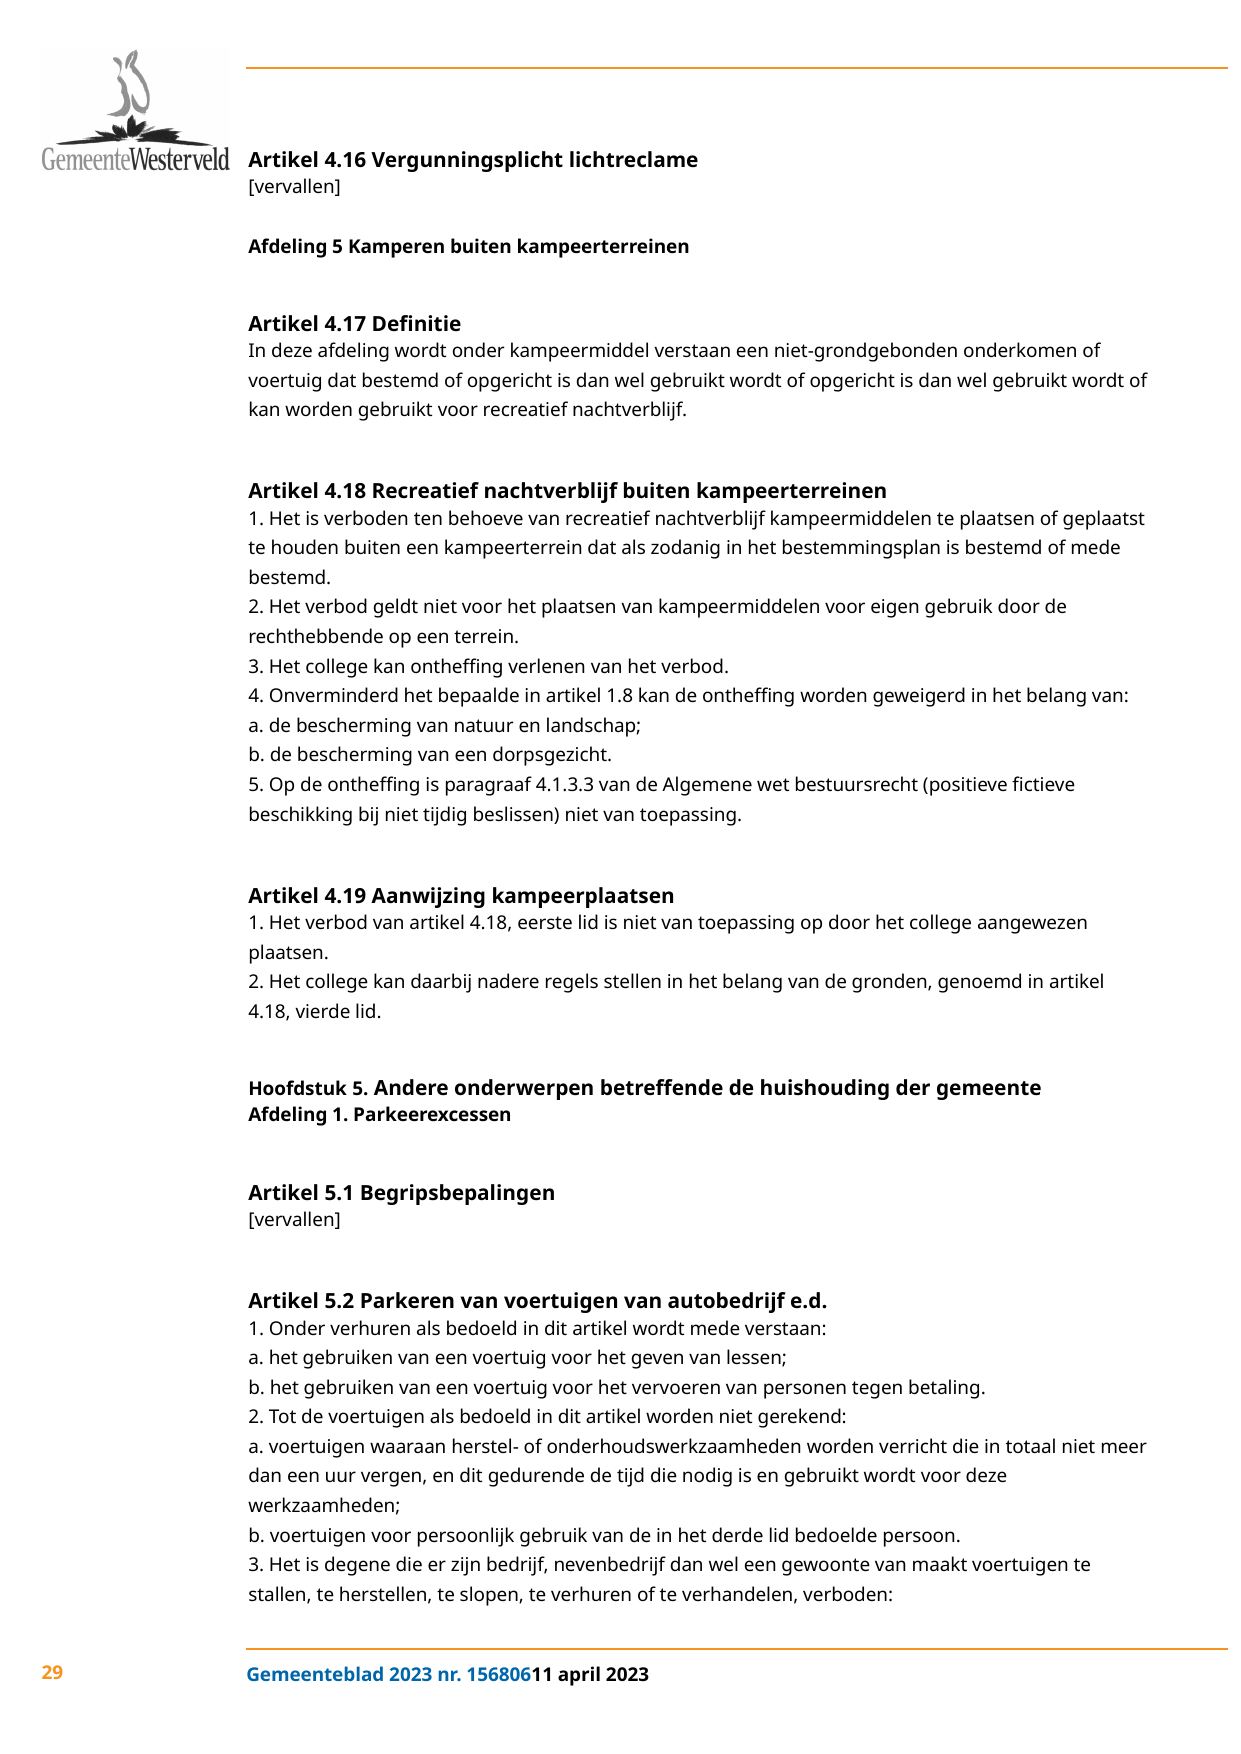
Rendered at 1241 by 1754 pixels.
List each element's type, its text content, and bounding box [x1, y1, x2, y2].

text Artikel 4.18 Recreatief nachtverblijf buiten kampeerterreinen [248, 477, 1152, 505]
text 5. Op de ontheffing is paragraaf 4.1.3.3 van de Algemene wet bestuursrecht (positieve fictieve beschikking bij niet tijdig beslissen) niet van toepassing. [248, 771, 1152, 827]
text Hoofdstuk 5. Andere onderwerpen betreffende de huishouding der gemeente [248, 1073, 1152, 1102]
text Artikel 5.2 Parkeren van voertuigen van autobedrijf e.d. [248, 1286, 1152, 1315]
text 2. Het college kan daarbij nadere regels stellen in het belang van de gronden, genoemd in artikel 4.18, vierde lid. [248, 968, 1152, 1024]
text Afdeling 1. Parkeerexcessen [248, 1102, 1152, 1127]
text In deze afdeling wordt onder kampeermiddel verstaan een niet-grondgebonden onderkomen of voertuig dat bestemd of opgericht is dan wel gebruikt wordt of opgericht is dan wel gebruikt wordt of kan worden gebruikt voor recreatief nachtverblijf. [248, 337, 1152, 422]
text 4. Onverminderd het bepaalde in artikel 1.8 kan de ontheffing worden geweigerd in het belang van: [248, 682, 1152, 708]
text 1. Onder verhuren als bedoeld in dit artikel wordt mede verstaan: [248, 1315, 1152, 1340]
text b. voertuigen voor persoonlijk gebruik van de in het derde lid bedoelde persoon. [248, 1522, 1152, 1547]
text 3. Het college kan ontheffing verlenen van het verbod. [248, 653, 1152, 679]
text 3. Het is degene die er zijn bedrijf, nevenbedrijf dan wel een gewoonte van maakt voertuigen te stallen, te herstellen, te slopen, te verhuren of te verhandelen, verboden: [248, 1551, 1152, 1607]
text 2. Tot de voertuigen als bedoeld in dit artikel worden niet gerekend: [248, 1403, 1152, 1429]
text a. het gebruiken van een voertuig voor het geven van lessen; [248, 1344, 1152, 1370]
text Artikel 5.1 Begripsbepalingen [248, 1178, 1152, 1206]
text b. de bescherming van een dorpsgezicht. [248, 742, 1152, 767]
text [vervallen] [248, 1206, 1152, 1232]
text Artikel 4.19 Aanwijzing kampeerplaatsen [248, 881, 1152, 909]
text Artikel 4.17 Definitie [248, 309, 1152, 337]
picture [41, 47, 231, 172]
text [vervallen] [248, 174, 1152, 199]
text a. de bescherming van natuur en landschap; [248, 712, 1152, 738]
text 1. Het is verboden ten behoeve van recreatief nachtverblijf kampeermiddelen te plaatsen of geplaatst te houden buiten een kampeerterrein dat als zodanig in het bestemmingsplan is bestemd of mede bestemd. [248, 505, 1152, 590]
text Artikel 4.16 Vergunningsplicht lichtreclame [248, 145, 1152, 174]
text 2. Het verbod geldt niet voor het plaatsen van kampeermiddelen voor eigen gebruik door de rechthebbende op een terrein. [248, 594, 1152, 649]
text b. het gebruiken van een voertuig voor het vervoeren van personen tegen betaling. [248, 1374, 1152, 1399]
text a. voertuigen waaraan herstel- of onderhoudswerkzaamheden worden verricht die in totaal niet meer dan een uur vergen, en dit gedurende de tijd die nodig is en gebruikt wordt voor deze werkzaamheden; [248, 1433, 1152, 1518]
text Afdeling 5 Kamperen buiten kampeerterreinen [248, 233, 1152, 258]
text 1. Het verbod van artikel 4.18, eerste lid is niet van toepassing op door het college aangewezen plaatsen. [248, 909, 1152, 964]
